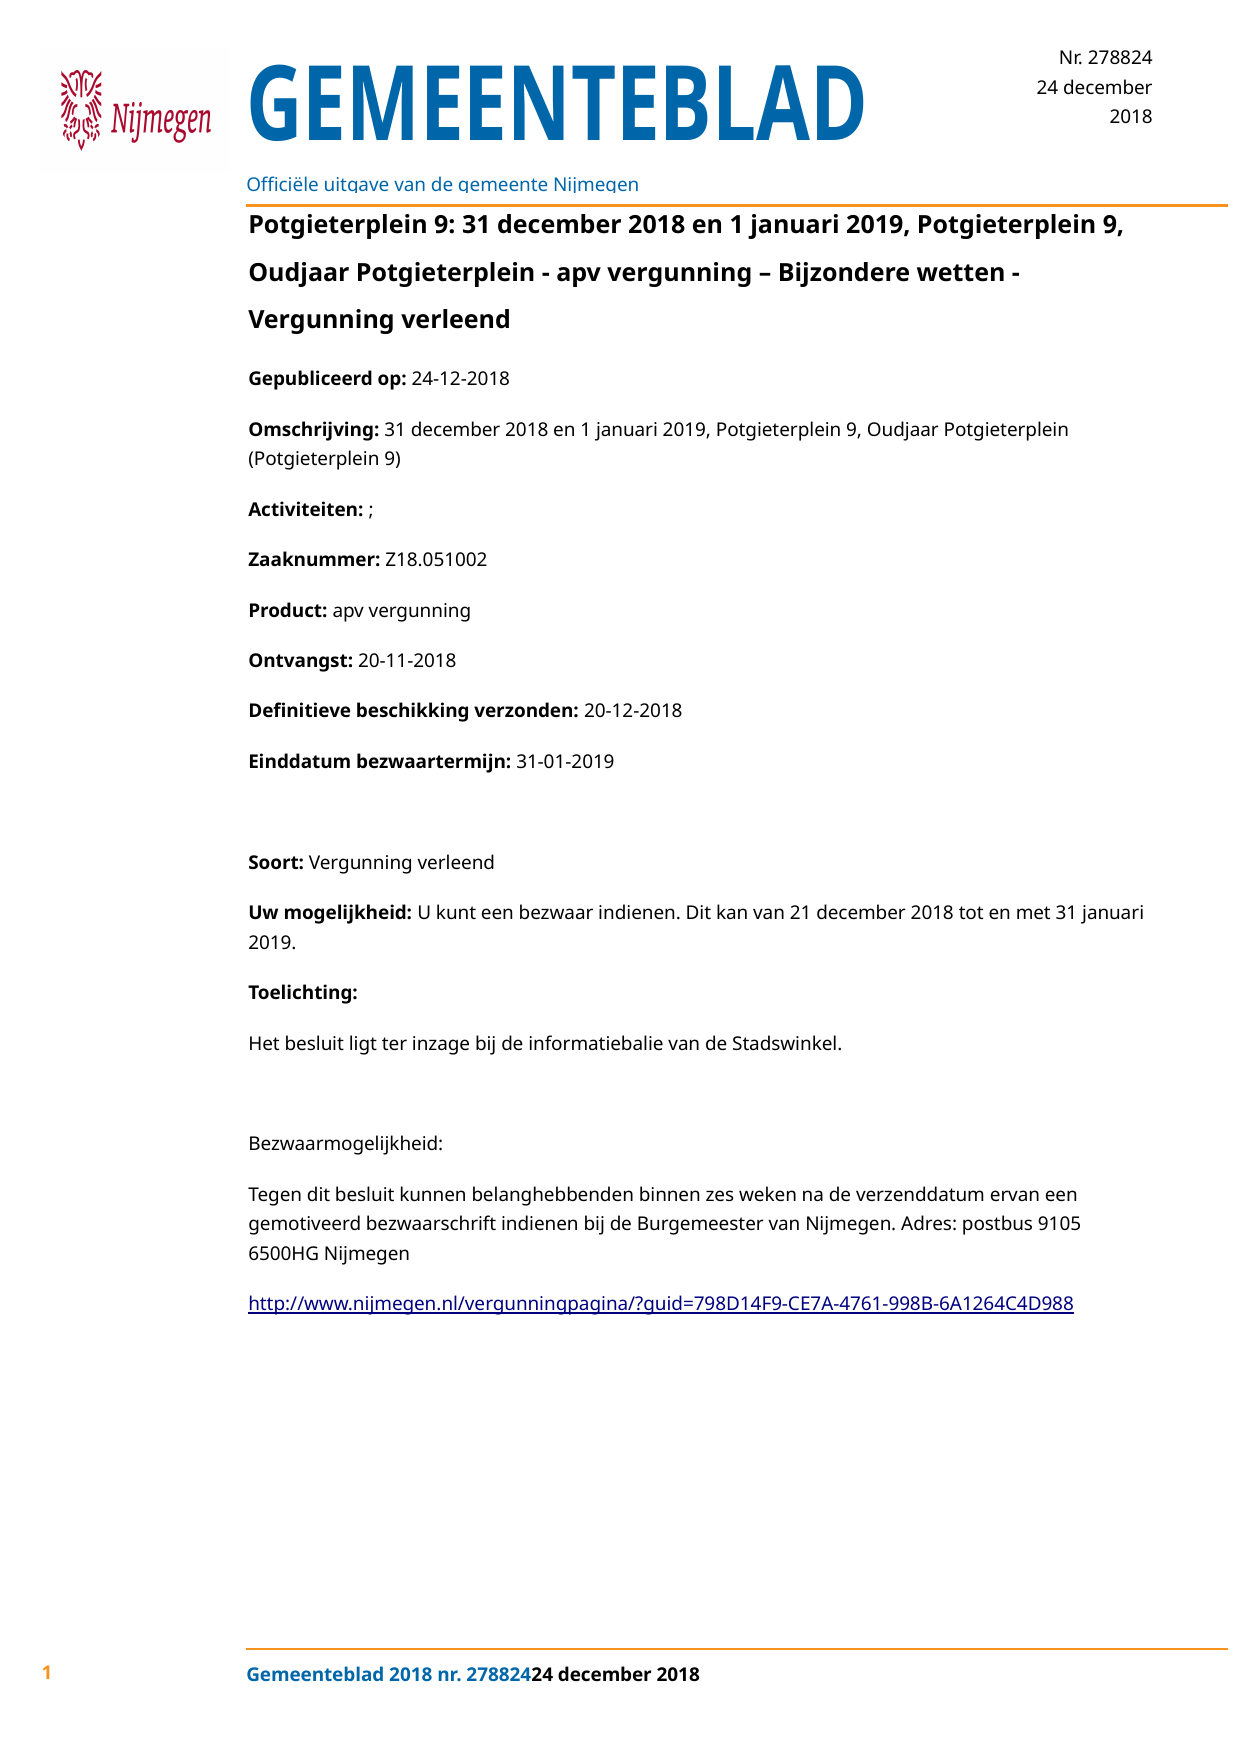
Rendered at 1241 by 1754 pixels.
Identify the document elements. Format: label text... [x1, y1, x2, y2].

picture [41, 47, 231, 172]
text http://www.nijmegen.nl/vergunningpagina/?guid=798D14F9-CE7A-4761-998B-6A1264C4D988 [248, 1291, 1152, 1316]
text Uw mogelijkheid: U kunt een bezwaar indienen. Dit kan van 21 december 2018 tot en met 31 januari 2019. [248, 899, 1152, 954]
text Tegen dit besluit kunnen belanghebbenden binnen zes weken na de verzenddatum ervan een gemotiveerd bezwaarschrift indienen bij de Burgemeester van Nijmegen. Adres: postbus 9105 6500HG Nijmegen [248, 1181, 1152, 1266]
text Product: apv vergunning [248, 597, 1152, 622]
text Omschrijving: 31 december 2018 en 1 januari 2019, Potgieterplein 9, Oudjaar Potgieterplein (Potgieterplein 9) [248, 416, 1152, 471]
text Einddatum bezwaartermijn: 31-01-2019 [248, 748, 1152, 774]
text Activiteiten: ; [248, 496, 1152, 522]
text Soort: Vergunning verleend [248, 849, 1152, 874]
text Zaaknummer: Z18.051002 [248, 546, 1152, 572]
text Toelichting: [248, 979, 1152, 1005]
text Ontvangst: 20-11-2018 [248, 647, 1152, 673]
text Het besluit ligt ter inzage bij de informatiebalie van de Stadswinkel. [248, 1030, 1152, 1055]
text Definitieve beschikking verzonden: 20-12-2018 [248, 698, 1152, 723]
text Bezwaarmogelijkheid: [248, 1131, 1152, 1156]
text Potgieterplein 9: 31 december 2018 en 1 januari 2019, Potgieterplein 9, Oudjaar Potgieterplein - apv vergunning – Bijzondere wetten - Vergunning verleend [248, 207, 1152, 336]
text Gepubliceerd op: 24-12-2018 [248, 366, 1152, 391]
